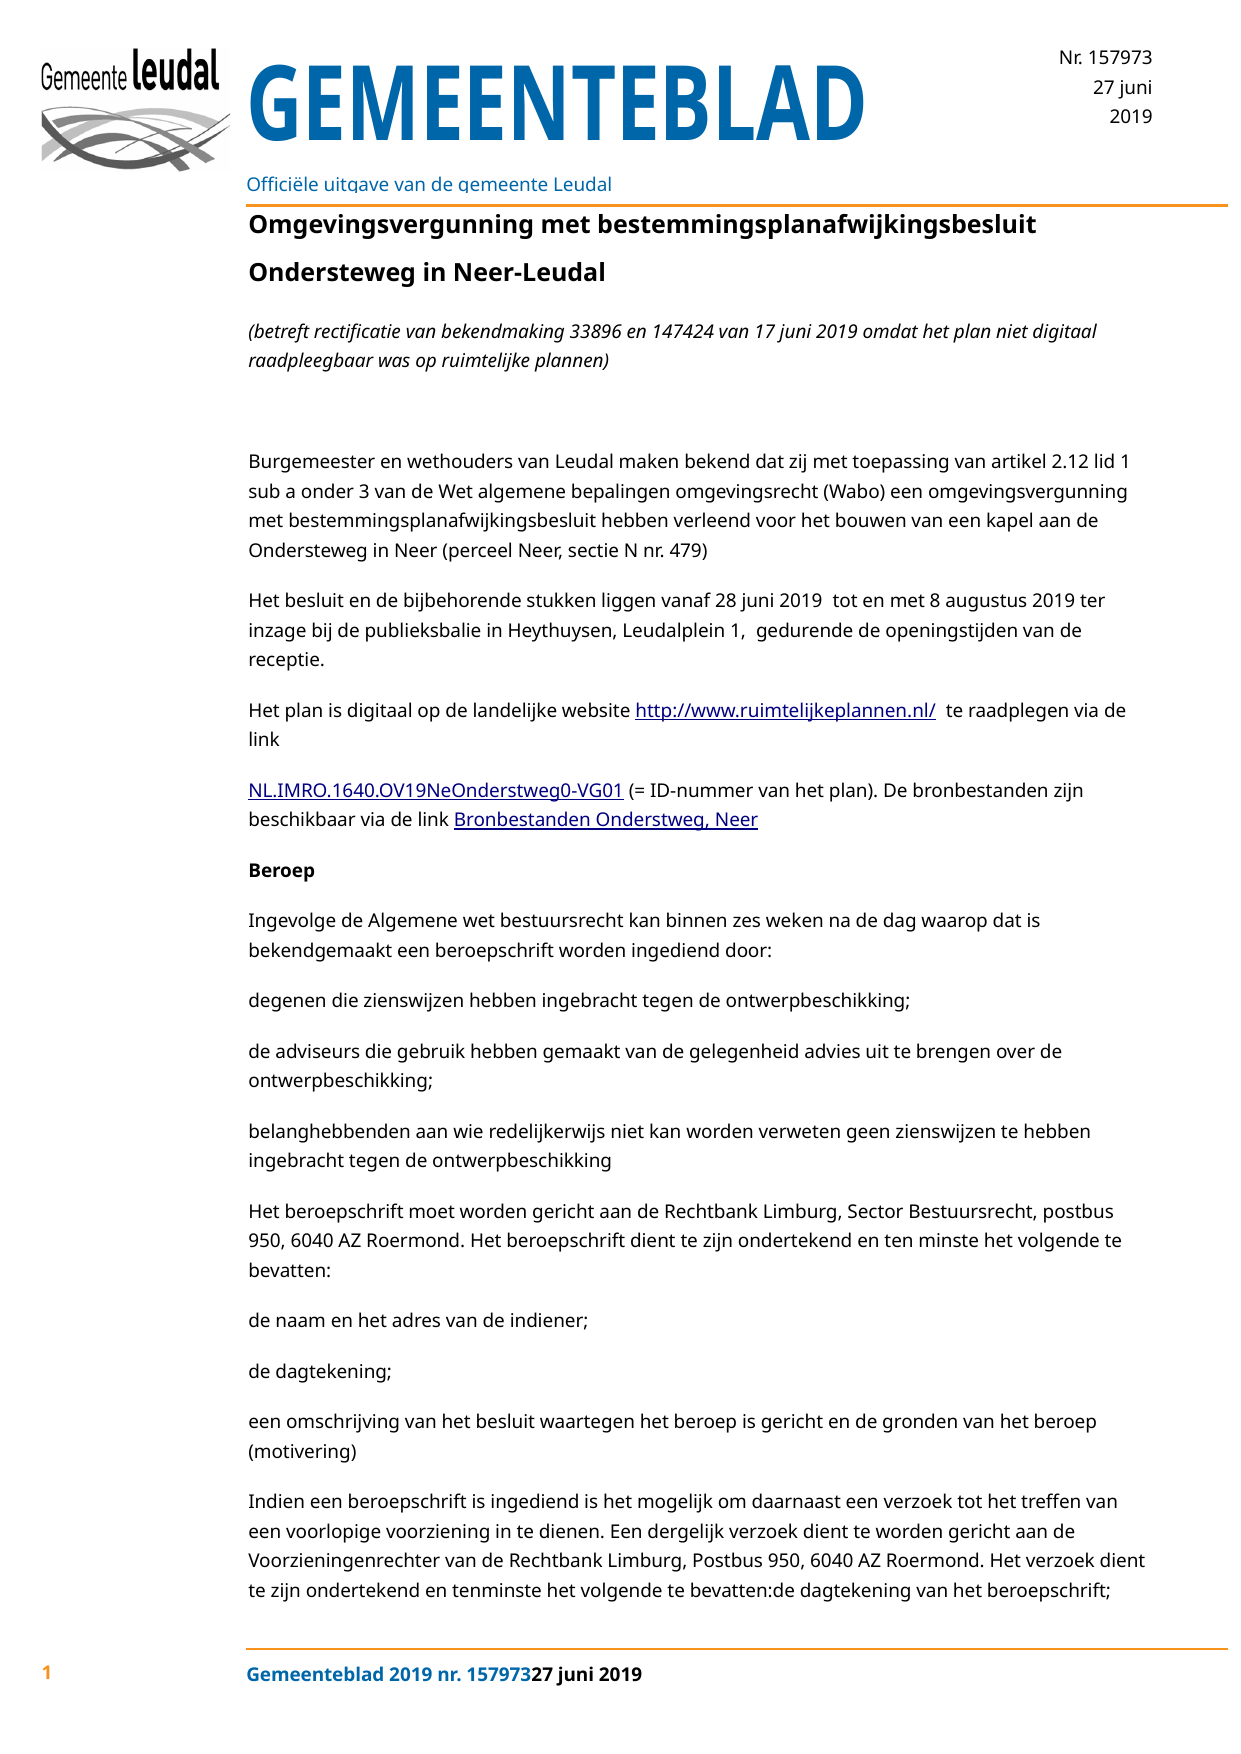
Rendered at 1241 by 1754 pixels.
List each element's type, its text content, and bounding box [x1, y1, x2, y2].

text NL.IMRO.1640.OV19NeOnderstweg0-VG01 (= ID-nummer van het plan). De bronbestanden zijn beschikbaar via de link Bronbestanden Onderstweg, Neer [248, 777, 1152, 832]
picture [41, 47, 231, 172]
text Het beroepschrift moet worden gericht aan de Rechtbank Limburg, Sector Bestuursrecht, postbus 950, 6040 AZ Roermond. Het beroepschrift dient te zijn ondertekend en ten minste het volgende te bevatten: [248, 1198, 1152, 1283]
text een omschrijving van het besluit waartegen het beroep is gericht en de gronden van het beroep (motivering) [248, 1408, 1152, 1464]
text (betreft rectificatie van bekendmaking 33896 en 147424 van 17 juni 2019 omdat het plan niet digitaal raadpleegbaar was op ruimtelijke plannen) [248, 318, 1152, 373]
text Burgemeester en wethouders van Leudal maken bekend dat zij met toepassing van artikel 2.12 lid 1 sub a onder 3 van de Wet algemene bepalingen omgevingsrecht (Wabo) een omgevingsvergunning met bestemmingsplanafwijkingsbesluit hebben verleend voor het bouwen van een kapel aan de Ondersteweg in Neer (perceel Neer, sectie N nr. 479) [248, 448, 1152, 563]
text Het plan is digitaal op de landelijke website http://www.ruimtelijkeplannen.nl/ te raadplegen via de link [248, 697, 1152, 752]
text de dagtekening; [248, 1358, 1152, 1384]
text belanghebbenden aan wie redelijkerwijs niet kan worden verweten geen zienswijzen te hebben ingebracht tegen de ontwerpbeschikking [248, 1118, 1152, 1173]
text Het besluit en de bijbehorende stukken liggen vanaf 28 juni 2019 tot en met 8 augustus 2019 ter inzage bij de publieksbalie in Heythuysen, Leudalplein 1, gedurende de openingstijden van de receptie. [248, 587, 1152, 672]
text Indien een beroepschrift is ingediend is het mogelijk om daarnaast een verzoek tot het treffen van een voorlopige voorziening in te dienen. Een dergelijk verzoek dient te worden gericht aan de Voorzieningenrechter van de Rechtbank Limburg, Postbus 950, 6040 AZ Roermond. Het verzoek dient te zijn ondertekend en tenminste het volgende te bevatten:de dagtekening van het beroepschrift; [248, 1488, 1152, 1603]
text degenen die zienswijzen hebben ingebracht tegen de ontwerpbeschikking; [248, 987, 1152, 1013]
text de naam en het adres van de indiener; [248, 1307, 1152, 1333]
text Beroep [248, 857, 1152, 883]
text Omgevingsvergunning met bestemmingsplanafwijkingsbesluit Ondersteweg in Neer-Leudal [248, 207, 1152, 288]
text Ingevolge de Algemene wet bestuursrecht kan binnen zes weken na de dag waarop dat is bekendgemaakt een beroepschrift worden ingediend door: [248, 907, 1152, 963]
text de adviseurs die gebruik hebben gemaakt van de gelegenheid advies uit te brengen over de ontwerpbeschikking; [248, 1038, 1152, 1093]
